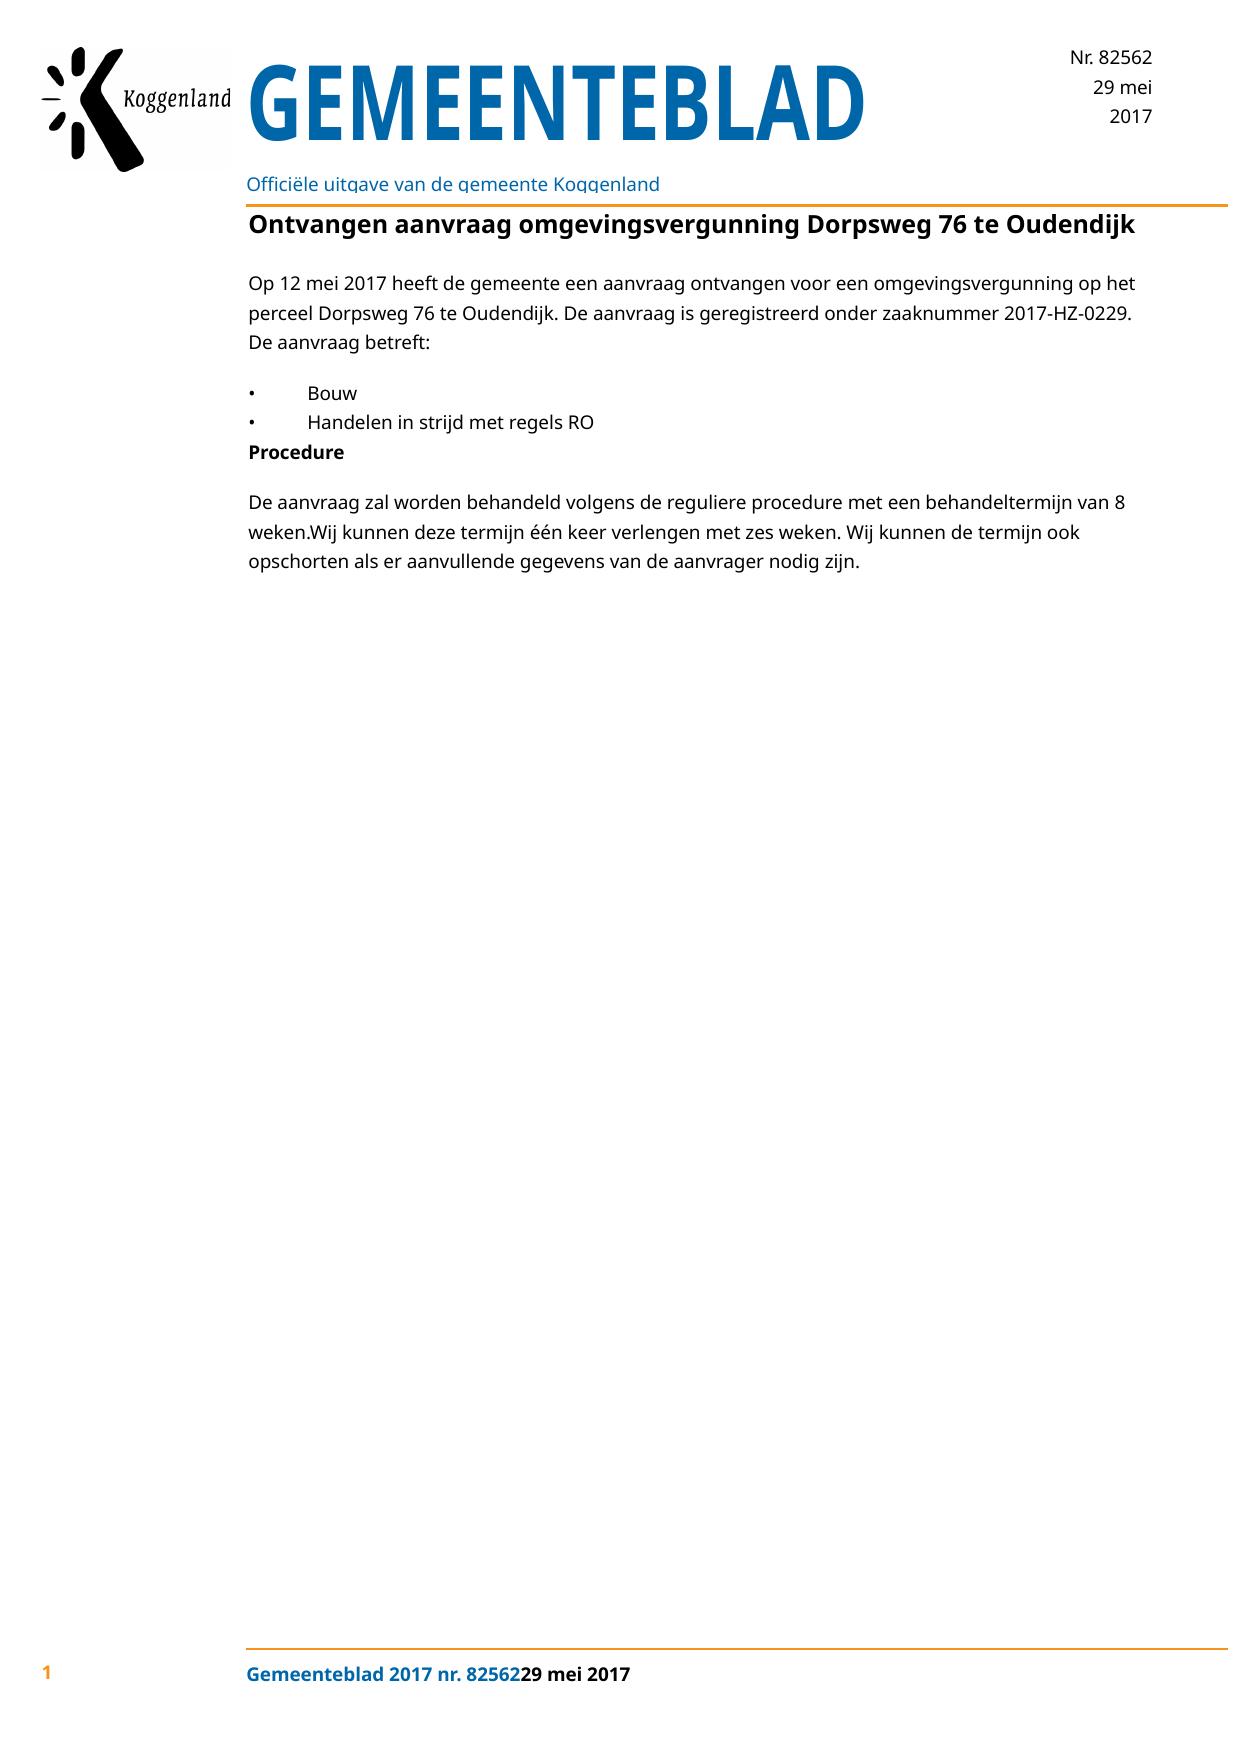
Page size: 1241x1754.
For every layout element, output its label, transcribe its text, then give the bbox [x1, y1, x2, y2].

text De aanvraag zal worden behandeld volgens de reguliere procedure met een behandeltermijn van 8 weken.Wij kunnen deze termijn één keer verlengen met zes weken. Wij kunnen de termijn ook opschorten als er aanvullende gegevens van de aanvrager nodig zijn. [248, 489, 1152, 574]
text Procedure [248, 439, 1152, 465]
text Ontvangen aanvraag omgevingsvergunning Dorpsweg 76 te Oudendijk [248, 207, 1152, 241]
text Op 12 mei 2017 heeft de gemeente een aanvraag ontvangen voor een omgevingsvergunning op het perceel Dorpsweg 76 te Oudendijk. De aanvraag is geregistreerd onder zaaknummer 2017-HZ-0229. De aanvraag betreft: [248, 270, 1152, 355]
list Handelen in strijd met regels RO [248, 409, 1152, 435]
picture [41, 47, 231, 172]
list Bouw [248, 380, 1152, 406]
